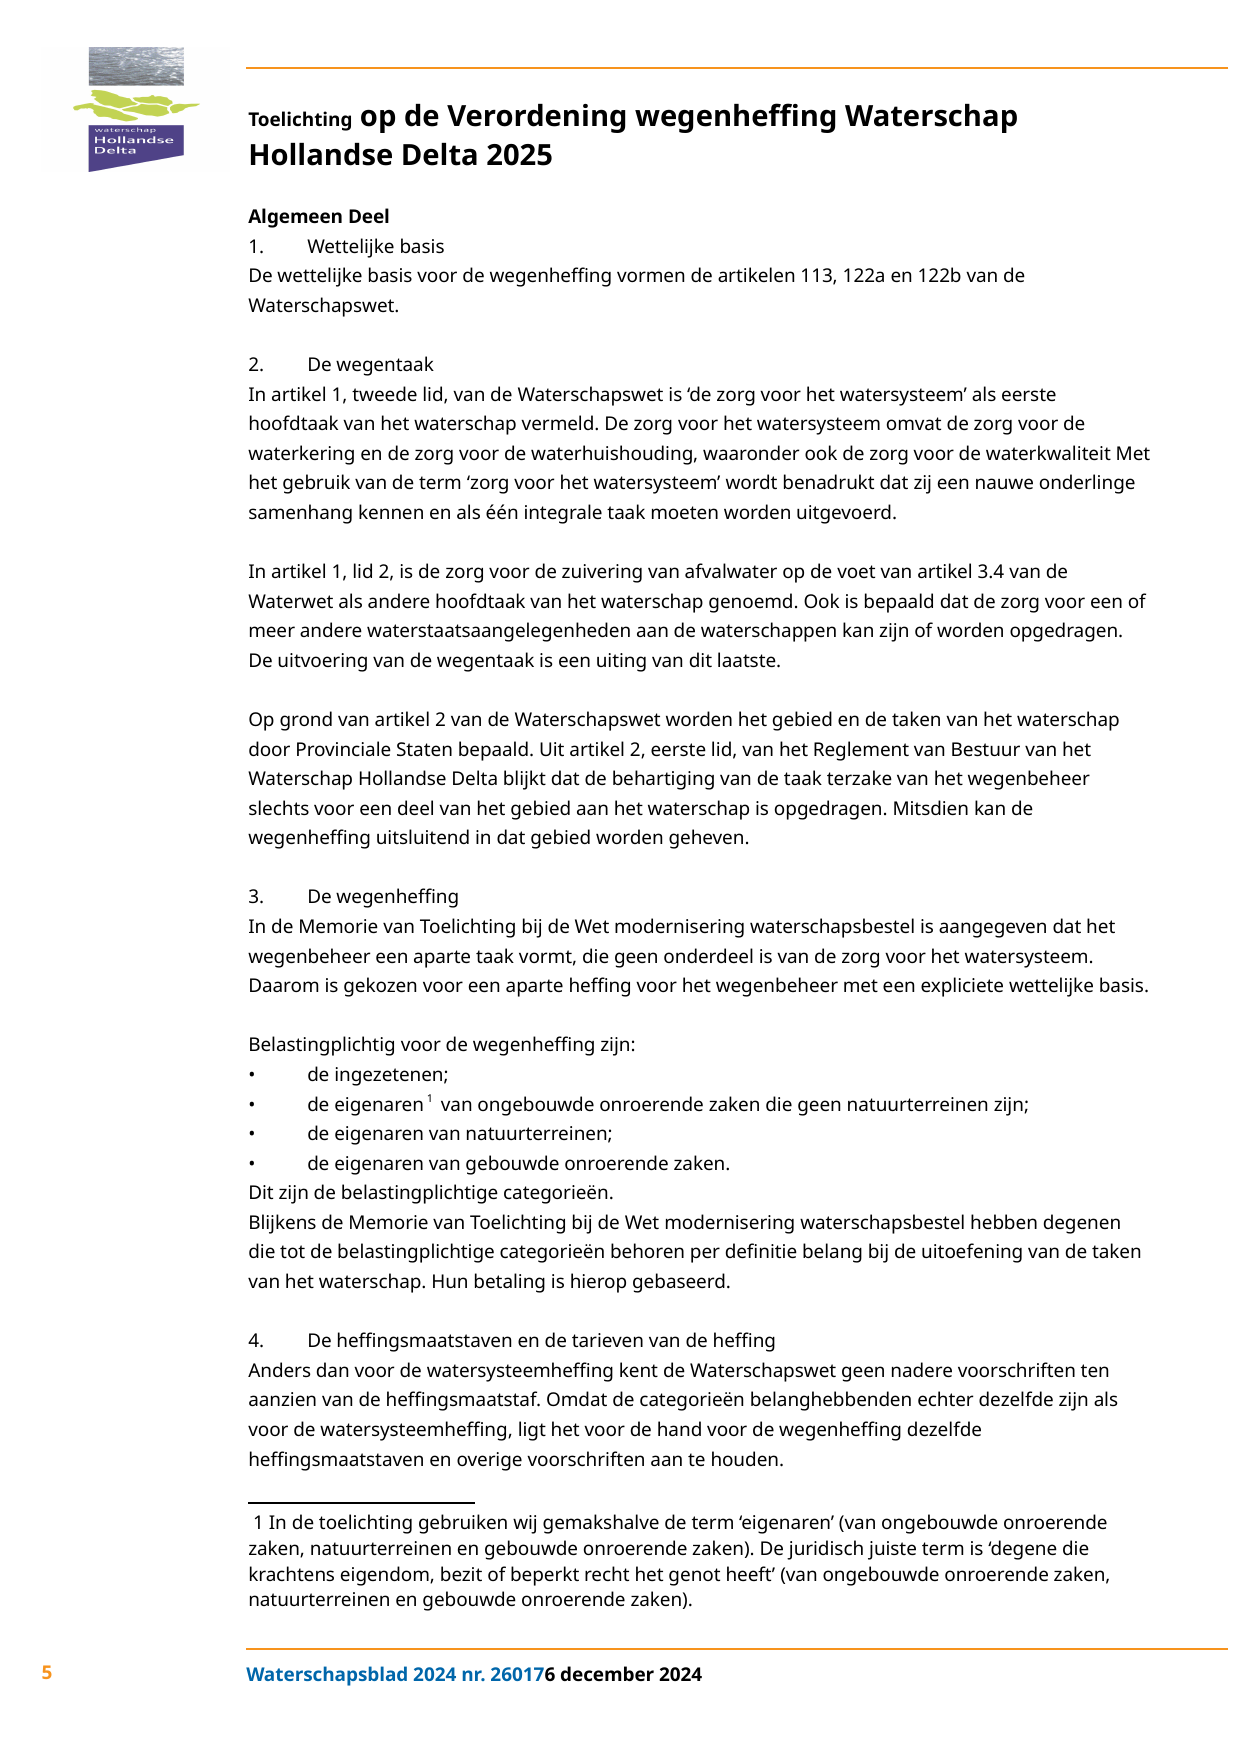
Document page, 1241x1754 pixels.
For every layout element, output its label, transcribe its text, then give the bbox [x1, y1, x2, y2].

text In artikel 1, tweede lid, van de Waterschapswet is ‘de zorg voor het watersysteem’ als eerste hoofdtaak van het waterschap vermeld. De zorg voor het watersysteem omvat de zorg voor de waterkering en de zorg voor de waterhuishouding, waaronder ook de zorg voor de waterkwaliteit Met het gebruik van de term ‘zorg voor het watersysteem’ wordt benadrukt dat zij een nauwe onderlinge samenhang kennen en als één integrale taak moeten worden uitgevoerd. [248, 381, 1152, 525]
list de eigenaren van ongebouwde onroerende zaken die geen natuurterreinen zijn; [248, 1091, 1152, 1117]
list De heffingsmaatstaven en de tarieven van de heffing [248, 1327, 1152, 1353]
text De wettelijke basis voor de wegenheffing vormen de artikelen 113, 122a en 122b van de Waterschapswet. [248, 262, 1152, 318]
text Toelichting op de Verordening wegenheffing Waterschap Hollandse Delta 2025 [248, 95, 1152, 174]
picture [41, 47, 231, 172]
text Belastingplichtig voor de wegenheffing zijn: [248, 1032, 1152, 1057]
text Anders dan voor de watersysteemheffing kent de Waterschapswet geen nadere voorschriften ten aanzien van de heffingsmaatstaf. Omdat de categorieën belanghebbenden echter dezelfde zijn als voor de watersysteemheffing, ligt het voor de hand voor de wegenheffing dezelfde heffingsmaatstaven en overige voorschriften aan te houden. [248, 1357, 1152, 1472]
list de ingezetenen; [248, 1061, 1152, 1087]
list De wegentaak [248, 351, 1152, 377]
text Dit zijn de belastingplichtige categorieën. [248, 1179, 1152, 1205]
list In de toelichting gebruiken wij gemakshalve de term ‘eigenaren’ (van ongebouwde onroerende zaken, natuurterreinen en gebouwde onroerende zaken). De juridisch juiste term is ‘degene die krachtens eigendom, bezit of beperkt recht het genot heeft’ (van ongebouwde onroerende zaken, natuurterreinen en gebouwde onroerende zaken). [248, 1509, 1152, 1612]
list de eigenaren van gebouwde onroerende zaken. [248, 1150, 1152, 1176]
list de eigenaren van natuurterreinen; [248, 1120, 1152, 1146]
text In artikel 1, lid 2, is de zorg voor de zuivering van afvalwater op de voet van artikel 3.4 van de Waterwet als andere hoofdtaak van het waterschap genoemd. Ook is bepaald dat de zorg voor een of meer andere waterstaatsaangelegenheden aan de waterschappen kan zijn of worden opgedragen. De uitvoering van de wegentaak is een uiting van dit laatste. [248, 558, 1152, 673]
list De wegenheffing [248, 884, 1152, 909]
text In de Memorie van Toelichting bij de Wet modernisering waterschapsbestel is aangegeven dat het wegenbeheer een aparte taak vormt, die geen onderdeel is van de zorg voor het watersysteem. Daarom is gekozen voor een aparte heffing voor het wegenbeheer met een expliciete wettelijke basis. [248, 913, 1152, 998]
list Wettelijke basis [248, 233, 1152, 259]
text Blijkens de Memorie van Toelichting bij de Wet modernisering waterschapsbestel hebben degenen die tot de belastingplichtige categorieën behoren per definitie belang bij de uitoefening van de taken van het waterschap. Hun betaling is hierop gebaseerd. [248, 1209, 1152, 1294]
text Algemeen Deel [248, 203, 1152, 229]
text Op grond van artikel 2 van de Waterschapswet worden het gebied en de taken van het waterschap door Provinciale Staten bepaald. Uit artikel 2, eerste lid, van het Reglement van Bestuur van het Waterschap Hollandse Delta blijkt dat de behartiging van de taak terzake van het wegenbeheer slechts voor een deel van het gebied aan het waterschap is opgedragen. Mitsdien kan de wegenheffing uitsluitend in dat gebied worden geheven. [248, 706, 1152, 850]
